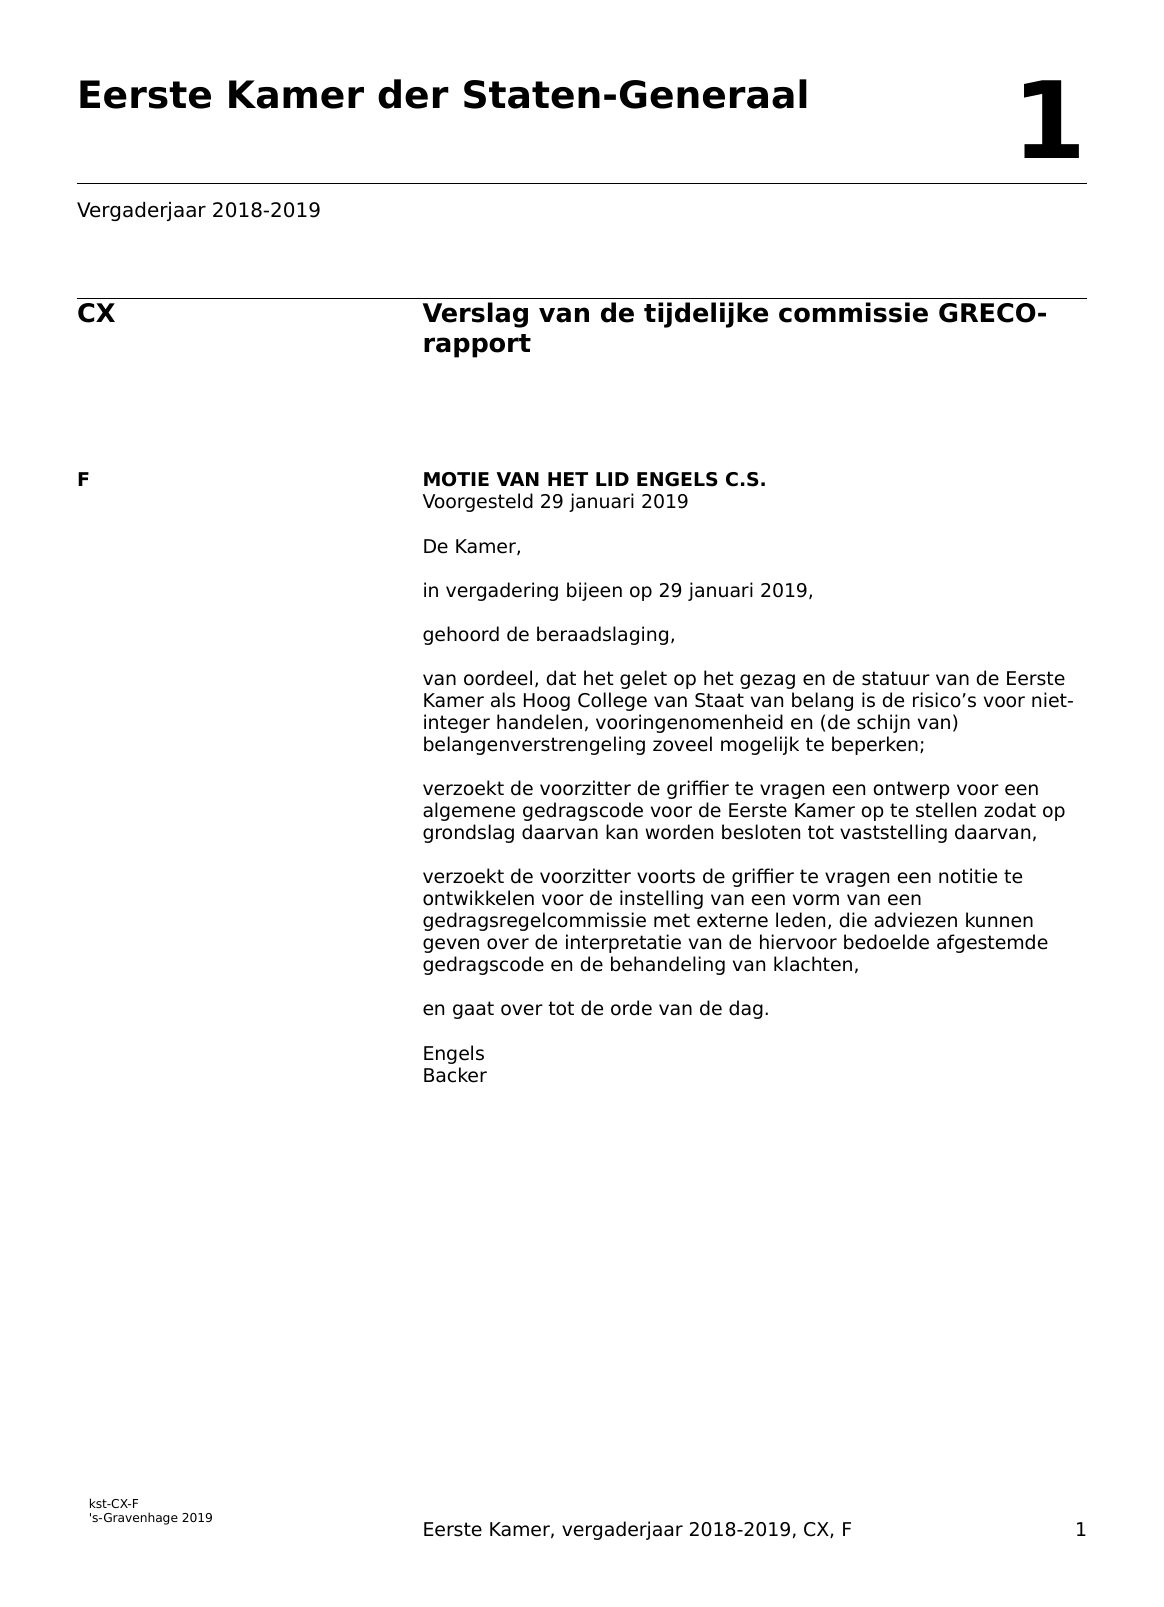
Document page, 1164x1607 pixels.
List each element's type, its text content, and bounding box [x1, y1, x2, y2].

text Voorgesteld 29 januari 2019 [422, 491, 1087, 513]
text Backer [422, 1064, 1087, 1086]
subtitle F MOTIE VAN HET LID ENGELS C.S. [77, 469, 1087, 491]
table_cell Vergaderjaar 2018-2019 [77, 184, 1087, 298]
text en gaat over tot de orde van de dag. [422, 998, 1087, 1020]
text in vergadering bijeen op 29 januari 2019, [422, 580, 1087, 602]
text verzoekt de voorzitter voorts de griffier te vragen een notitie te ontwikkelen voor de instelling van een vorm van een gedragsregelcommissie met externe leden, die adviezen kunnen geven over de interpretatie van de hiervoor bedoelde afgestemde gedragscode en de behandeling van klachten, [422, 866, 1087, 976]
table_header Eerste Kamer der Staten-Generaal [77, 59, 886, 183]
text kst-CX-F [88, 1497, 323, 1511]
text Engels [422, 1042, 1087, 1064]
table_header 1 [886, 59, 1087, 183]
text gehoord de beraadslaging, [422, 624, 1087, 646]
text De Kamer, [422, 536, 1087, 557]
text verzoekt de voorzitter de griffier te vragen een ontwerp voor een algemene gedragscode voor de Eerste Kamer op te stellen zodat op grondslag daarvan kan worden besloten tot vaststelling daarvan, [422, 778, 1087, 844]
text van oordeel, dat het gelet op het gezag en de statuur van de Eerste Kamer als Hoog College van Staat van belang is de risico’s voor niet-integer handelen, vooringenomenheid en (de schijn van) belangenverstrengeling zoveel mogelijk te beperken; [422, 668, 1087, 756]
subtitle CX Verslag van de tijdelijke commissie GRECO-rapport [77, 299, 1087, 358]
text 's-Gravenhage 2019 [88, 1511, 323, 1525]
